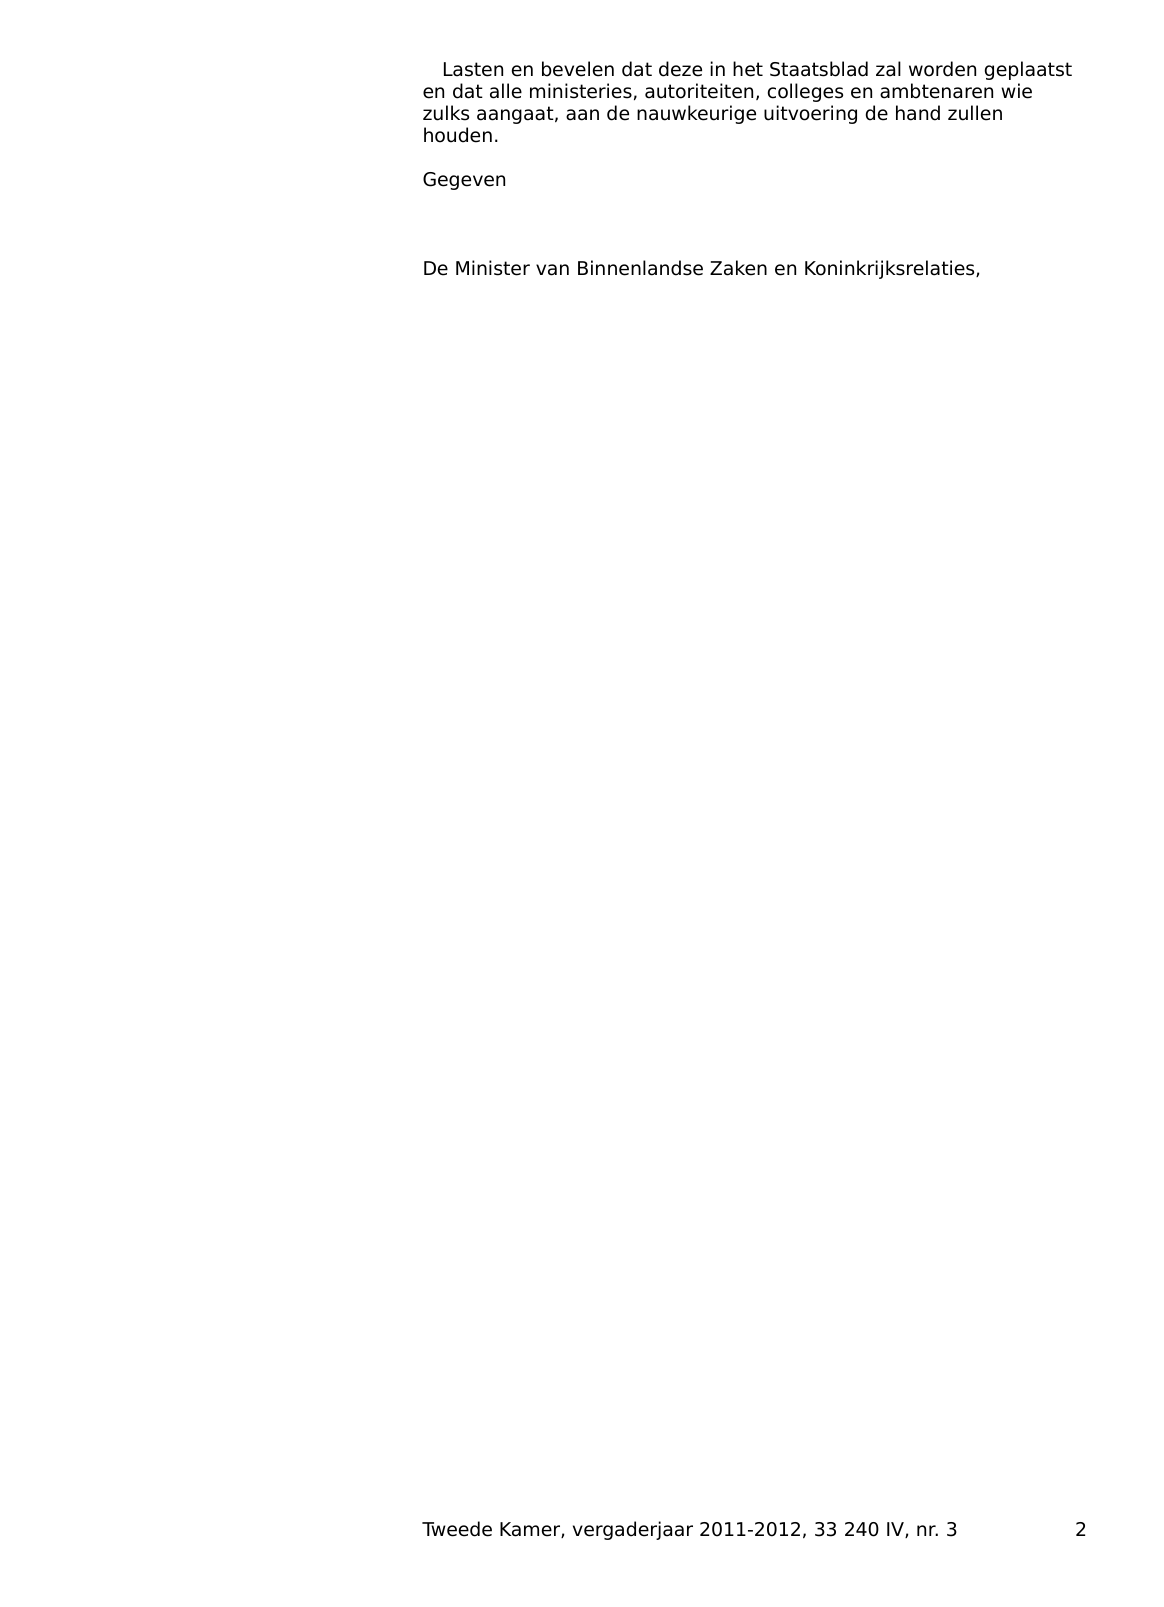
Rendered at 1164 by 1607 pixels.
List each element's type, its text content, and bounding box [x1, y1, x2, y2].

text Gegeven [422, 169, 1087, 191]
text De Minister van Binnenlandse Zaken en Koninkrijksrelaties, [422, 258, 1087, 280]
text Lasten en bevelen dat deze in het Staatsblad zal worden geplaatst en dat alle ministeries, autoriteiten, colleges en ambtenaren wie zulks aangaat, aan de nauwkeurige uitvoering de hand zullen houden. [422, 59, 1087, 147]
